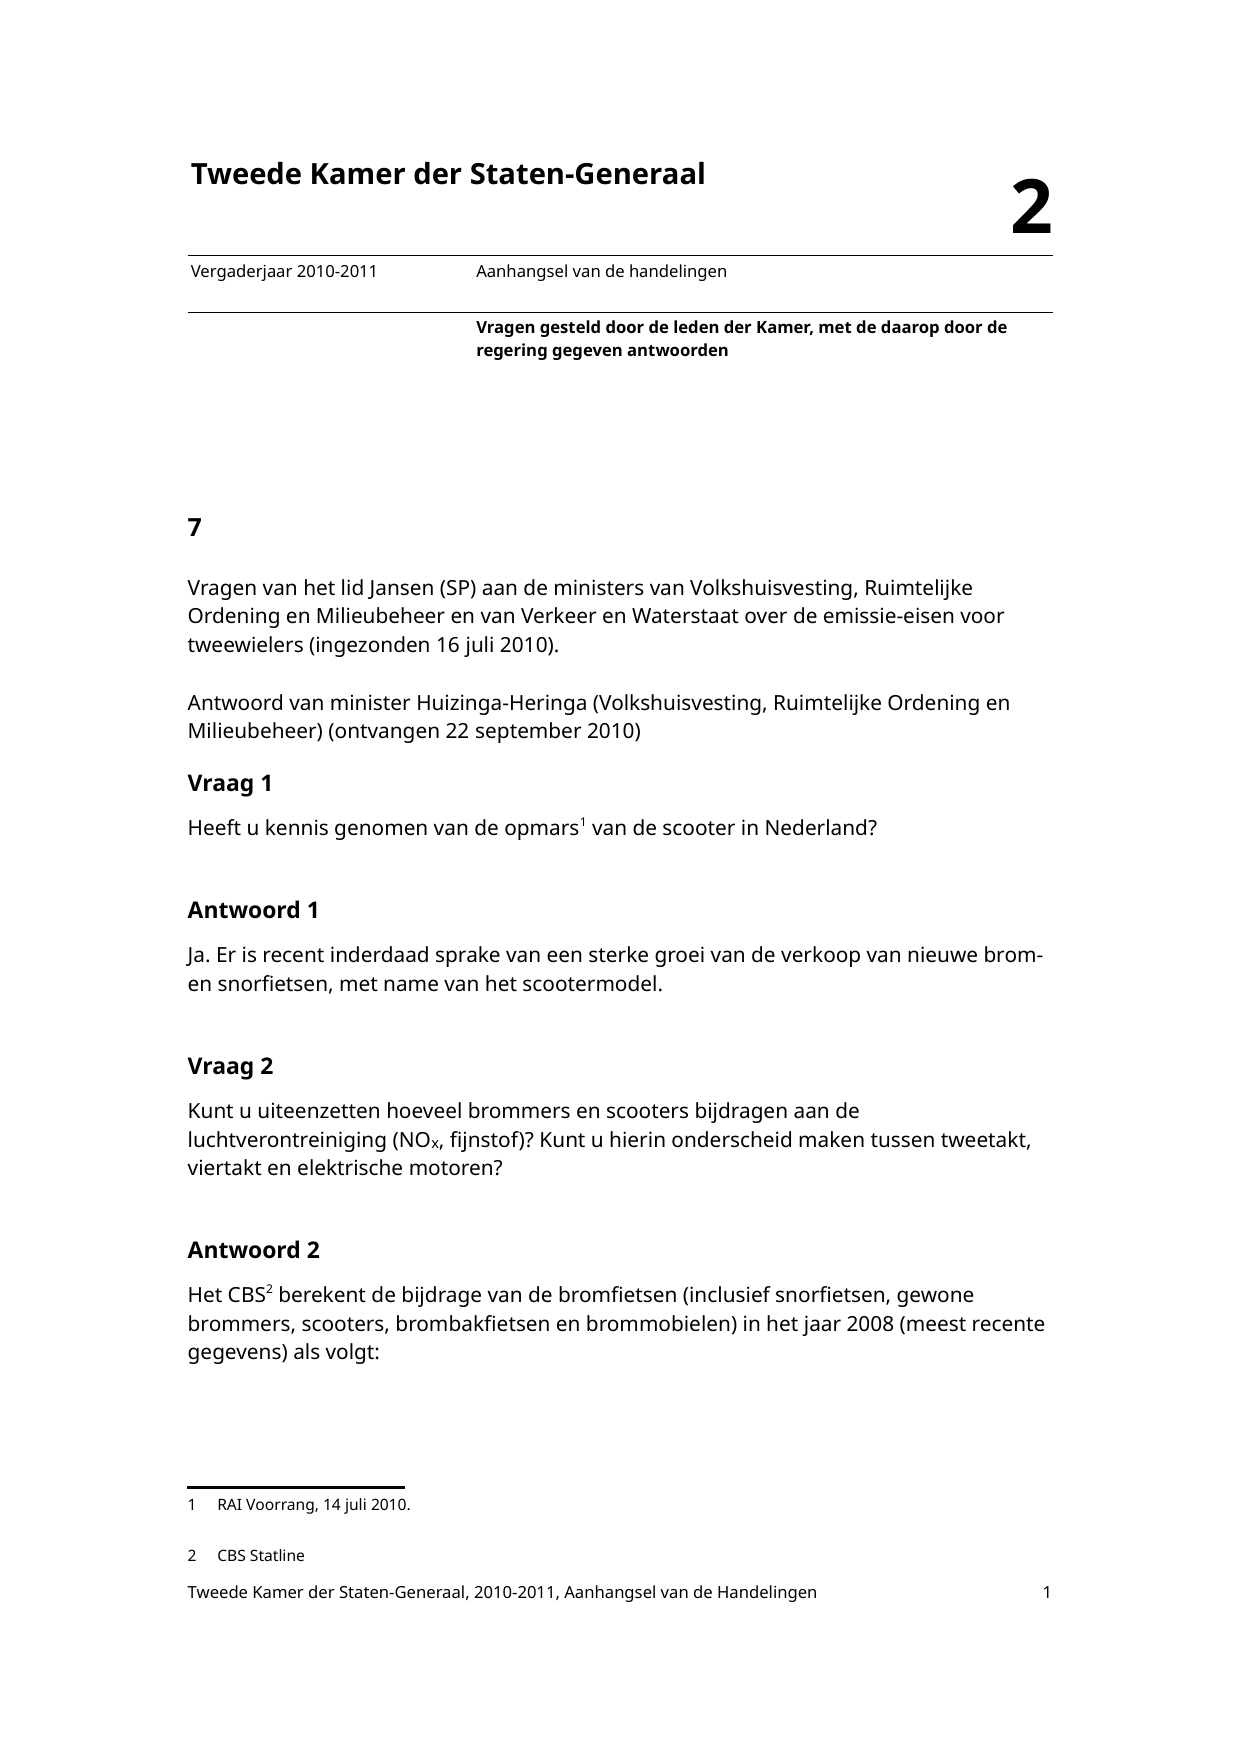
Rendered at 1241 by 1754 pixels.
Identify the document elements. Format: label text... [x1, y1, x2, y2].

table_cell Aanhangsel van de handelingen [473, 256, 1053, 312]
text CBS Statline [187, 1538, 1053, 1566]
subtitle Vraag 2 [187, 1050, 1053, 1081]
table_header 2 [880, 150, 1053, 255]
table_cell Vragen gesteld door de leden der Kamer, met de daarop door de regering gegeven antwoorden [473, 313, 1053, 361]
subtitle Antwoord 1 [187, 894, 1053, 926]
text Antwoord van minister Huizinga-Heringa (Volkshuisvesting, Ruimtelijke Ordening en Milieubeheer) (ontvangen 22 september 2010) [187, 688, 1053, 745]
text Kunt u uiteenzetten hoeveel brommers en scooters bijdragen aan de luchtverontreiniging (NOx, fijnstof)? Kunt u hierin onderscheid maken tussen tweetakt, viertakt en elektrische motoren? [187, 1096, 1053, 1182]
table_cell [188, 313, 473, 361]
text 7 [187, 509, 1053, 543]
text Het CBS berekent de bijdrage van de bromfietsen (inclusief snorfietsen, gewone brommers, scooters, brombakfietsen en brommobielen) in het jaar 2008 (meest recente gegevens) als volgt: [187, 1280, 1053, 1366]
text RAI Voorrang, 14 juli 2010. [187, 1479, 1053, 1508]
text Ja. Er is recent inderdaad sprake van een sterke groei van de verkoop van nieuwe brom- en snorfietsen, met name van het scootermodel. [187, 941, 1053, 997]
table_header Tweede Kamer der Staten-Generaal [188, 150, 879, 255]
text Heeft u kennis genomen van de opmars van de scooter in Nederland? [187, 813, 1053, 842]
table_cell Vergaderjaar 2010-2011 [188, 256, 473, 312]
subtitle Antwoord 2 [187, 1234, 1053, 1265]
subtitle Vraag 1 [187, 767, 1053, 798]
text Vragen van het lid Jansen (SP) aan de ministers van Volkshuisvesting, Ruimtelijke Ordening en Milieubeheer en van Verkeer en Waterstaat over de emissie-eisen voor tweewielers (ingezonden 16 juli 2010). [187, 573, 1053, 658]
